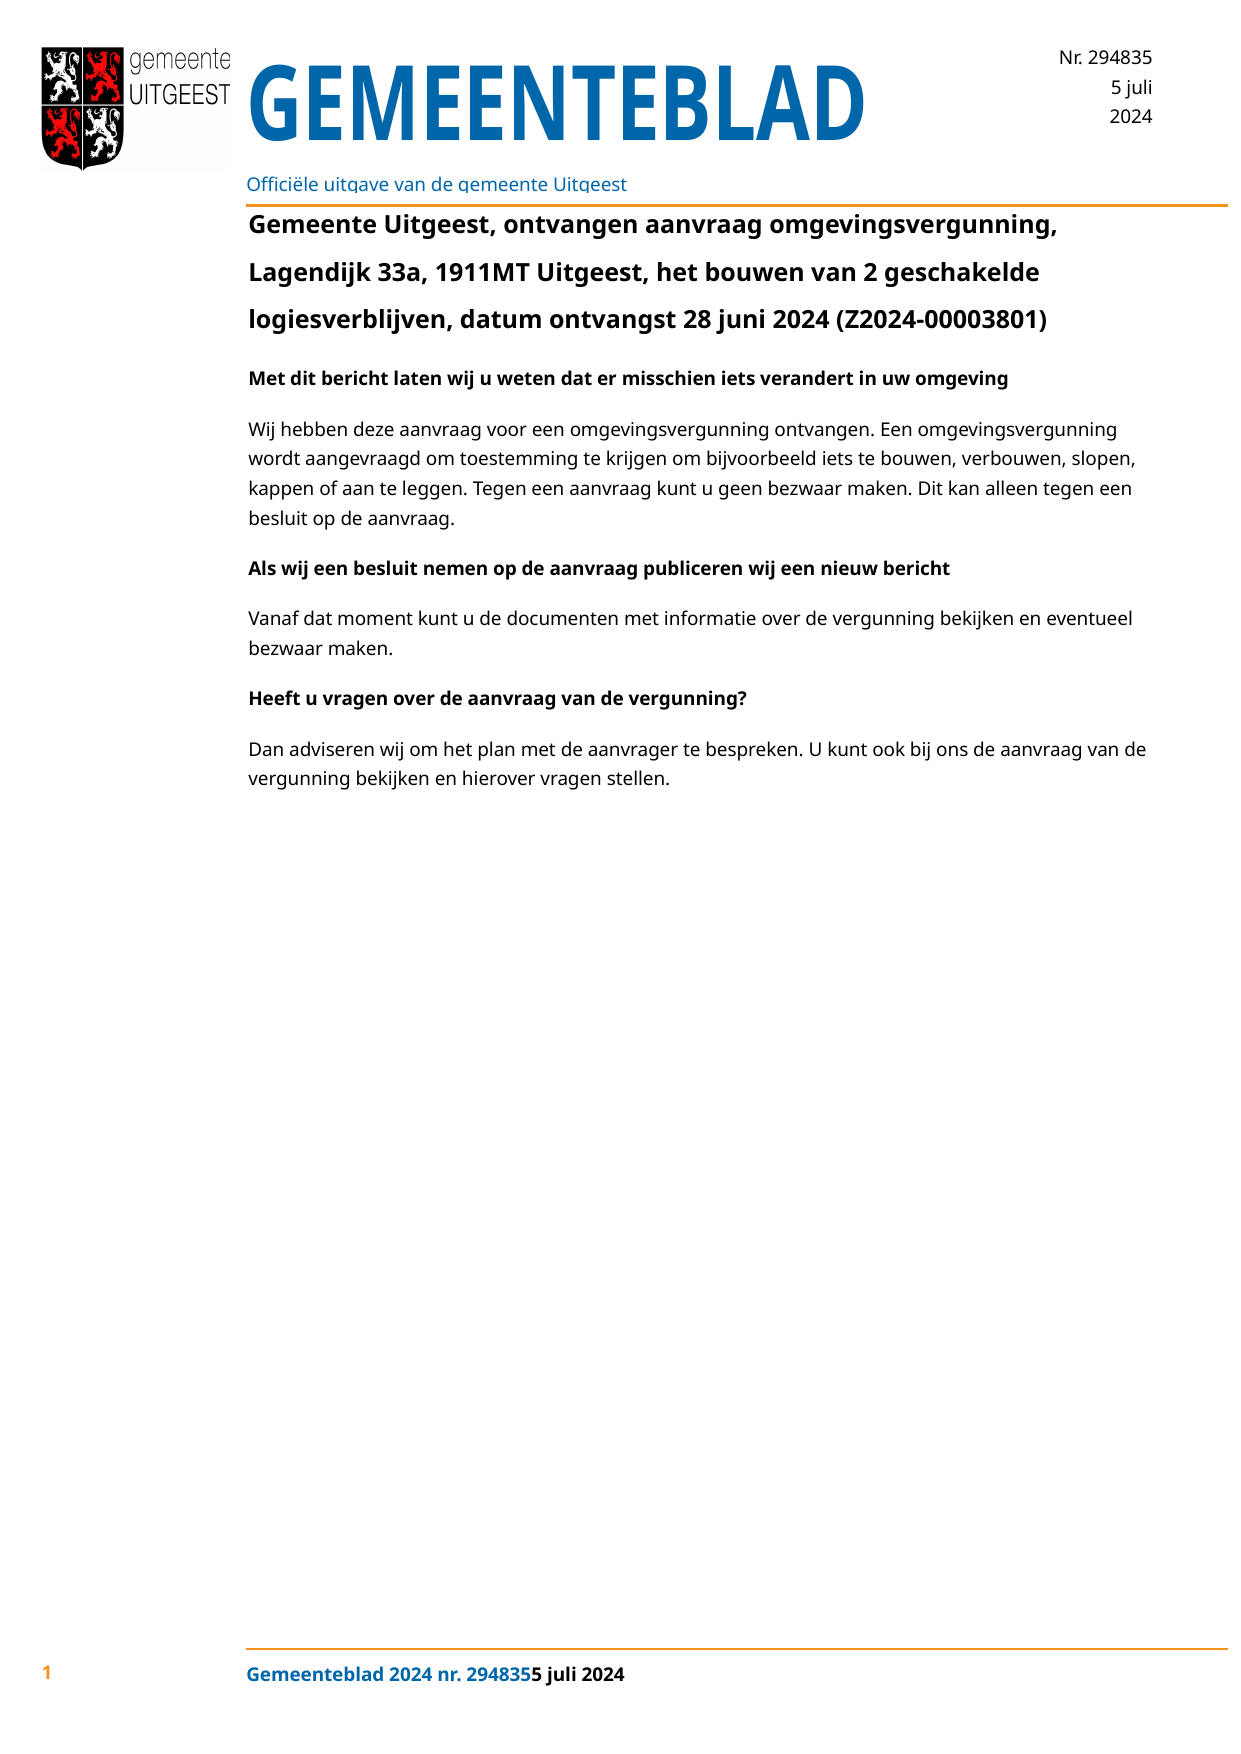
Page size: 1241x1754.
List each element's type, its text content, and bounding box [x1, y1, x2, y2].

text Als wij een besluit nemen op de aanvraag publiceren wij een nieuw bericht [248, 555, 1152, 581]
picture [41, 47, 231, 172]
text Gemeente Uitgeest, ontvangen aanvraag omgevingsvergunning, Lagendijk 33a, 1911MT Uitgeest, het bouwen van 2 geschakelde logiesverblijven, datum ontvangst 28 juni 2024 (Z2024-00003801) [248, 207, 1152, 336]
text Heeft u vragen over de aanvraag van de vergunning? [248, 686, 1152, 711]
text Met dit bericht laten wij u weten dat er misschien iets verandert in uw omgeving [248, 366, 1152, 391]
text Vanaf dat moment kunt u de documenten met informatie over de vergunning bekijken en eventueel bezwaar maken. [248, 606, 1152, 661]
text Wij hebben deze aanvraag voor een omgevingsvergunning ontvangen. Een omgevingsvergunning wordt aangevraagd om toestemming te krijgen om bijvoorbeeld iets te bouwen, verbouwen, slopen, kappen of aan te leggen. Tegen een aanvraag kunt u geen bezwaar maken. Dit kan alleen tegen een besluit op de aanvraag. [248, 416, 1152, 530]
text Dan adviseren wij om het plan met de aanvrager te bespreken. U kunt ook bij ons de aanvraag van de vergunning bekijken en hierover vragen stellen. [248, 736, 1152, 791]
